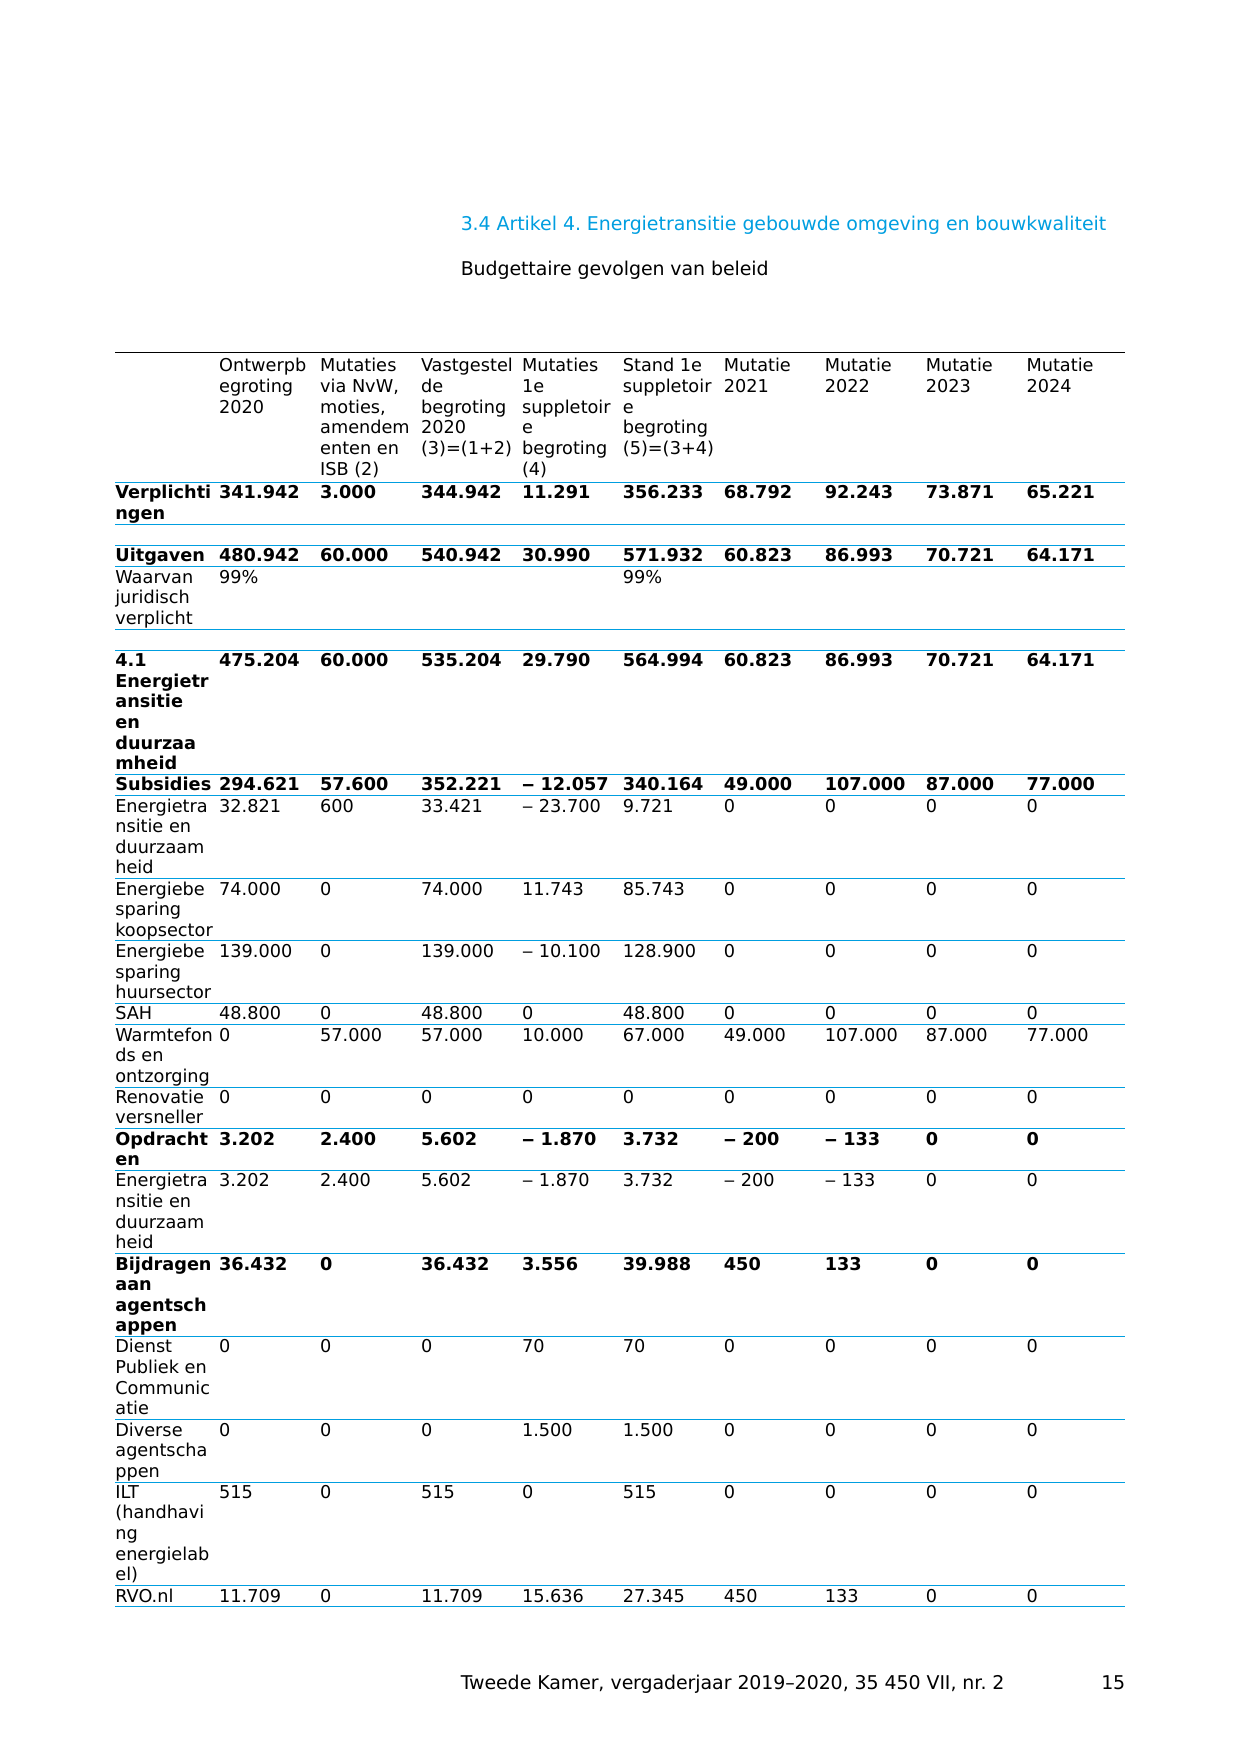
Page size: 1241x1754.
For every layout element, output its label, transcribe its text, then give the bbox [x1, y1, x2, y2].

table_cell 0 [721, 796, 822, 878]
table_cell 128.900 [620, 941, 721, 1003]
table_cell 0 [216, 1420, 317, 1481]
table_cell Mutatie 2022 [822, 353, 923, 482]
table_cell 139.000 [418, 941, 519, 1003]
table_cell 515 [418, 1483, 519, 1585]
table_cell 0 [822, 1004, 923, 1024]
table_cell 0 [317, 1483, 418, 1585]
table_cell 515 [620, 1483, 721, 1585]
table_cell 0 [1024, 1129, 1125, 1170]
table_cell [721, 567, 822, 628]
table_cell Energietransitie en duurzaamheid [115, 1171, 216, 1253]
table_cell 450 [721, 1254, 822, 1336]
table_cell 68.792 [721, 483, 822, 524]
table_cell ‒ 12.057 [519, 775, 620, 795]
table_cell 0 [721, 1420, 822, 1481]
table_cell [317, 630, 418, 649]
table_cell 0 [822, 941, 923, 1003]
table_cell [721, 525, 822, 545]
table_cell Uitgaven [115, 546, 216, 566]
table_cell 27.345 [620, 1586, 721, 1606]
table_cell Mutatie 2021 [721, 353, 822, 482]
table_cell 0 [721, 941, 822, 1003]
table_cell 10.000 [519, 1025, 620, 1086]
table_cell 133 [822, 1586, 923, 1606]
table_cell 0 [923, 1129, 1023, 1170]
table_cell [317, 567, 418, 628]
table_cell Warmtefonds en ontzorging [115, 1025, 216, 1086]
table_cell 11.709 [418, 1586, 519, 1606]
table_cell [1024, 525, 1125, 545]
table_cell 74.000 [418, 879, 519, 940]
table_cell 107.000 [822, 1025, 923, 1086]
table_cell 0 [923, 941, 1023, 1003]
table_cell 11.709 [216, 1586, 317, 1606]
table_cell 0 [822, 1420, 923, 1481]
table_cell RVO.nl [115, 1586, 216, 1606]
table_cell 48.800 [216, 1004, 317, 1024]
table_cell SAH [115, 1004, 216, 1024]
table_cell 0 [317, 1254, 418, 1336]
table_cell 1.500 [519, 1420, 620, 1481]
table_cell 0 [317, 1586, 418, 1606]
table_cell 600 [317, 796, 418, 878]
table_cell 0 [1024, 1420, 1125, 1481]
table_cell 0 [1024, 1171, 1125, 1253]
table_cell 77.000 [1024, 1025, 1125, 1086]
table_cell 0 [519, 1004, 620, 1024]
table_cell 139.000 [216, 941, 317, 1003]
table_cell 11.743 [519, 879, 620, 940]
table_cell [519, 630, 620, 649]
table_cell 0 [923, 1088, 1023, 1128]
table_cell Subsidies [115, 775, 216, 795]
table_cell 107.000 [822, 775, 923, 795]
table_cell 2.400 [317, 1129, 418, 1170]
table_cell Diverse agentschappen [115, 1420, 216, 1481]
table_cell ‒ 200 [721, 1129, 822, 1170]
table_cell 0 [317, 1337, 418, 1419]
table_cell [216, 525, 317, 545]
table_cell 0 [216, 1025, 317, 1086]
table_cell 480.942 [216, 546, 317, 566]
table_cell 36.432 [418, 1254, 519, 1336]
table_cell Mutatie 2023 [923, 353, 1023, 482]
table_cell ‒ 10.100 [519, 941, 620, 1003]
table_cell 11.291 [519, 483, 620, 524]
table_cell [822, 630, 923, 649]
table_cell 0 [822, 1483, 923, 1585]
table_cell 0 [923, 1586, 1023, 1606]
table_cell 9.721 [620, 796, 721, 878]
table_cell 0 [923, 1004, 1023, 1024]
table_cell 0 [317, 941, 418, 1003]
table_cell Vastgestelde begroting 2020 (3)=(1+2) [418, 353, 519, 482]
table_cell 70 [620, 1337, 721, 1419]
table_cell 36.432 [216, 1254, 317, 1336]
table_cell Bijdragen aan agentschappen [115, 1254, 216, 1336]
table_cell Mutaties via NvW, moties, amendementen en ISB (2) [317, 353, 418, 482]
table_cell 48.800 [620, 1004, 721, 1024]
table_cell [519, 525, 620, 545]
table_cell 294.621 [216, 775, 317, 795]
table_cell [1024, 630, 1125, 649]
table_cell 133 [822, 1254, 923, 1336]
table_cell 92.243 [822, 483, 923, 524]
table_cell 64.171 [1024, 546, 1125, 566]
table_cell 74.000 [216, 879, 317, 940]
table_cell 0 [1024, 1337, 1125, 1419]
table_cell 57.000 [418, 1025, 519, 1086]
table_cell 352.221 [418, 775, 519, 795]
table_cell 564.994 [620, 651, 721, 774]
table_cell 64.171 [1024, 651, 1125, 774]
table_cell 0 [216, 1088, 317, 1128]
table_cell ILT (handhaving energielabel) [115, 1483, 216, 1585]
table_cell 4.1 Energietransitie en duurzaamheid [115, 651, 216, 774]
table_cell 3.000 [317, 483, 418, 524]
table_cell 5.602 [418, 1129, 519, 1170]
table_cell 0 [1024, 1004, 1125, 1024]
table_cell 86.993 [822, 651, 923, 774]
table_cell 0 [1024, 1254, 1125, 1336]
table_cell 0 [822, 796, 923, 878]
table_cell Mutaties 1e suppletoire begroting (4) [519, 353, 620, 482]
table_cell [822, 525, 923, 545]
table_cell 515 [216, 1483, 317, 1585]
table_cell Renovatieversneller [115, 1088, 216, 1128]
table_cell 0 [216, 1337, 317, 1419]
table_cell 3.202 [216, 1129, 317, 1170]
table_cell 0 [317, 1004, 418, 1024]
table_cell 0 [519, 1483, 620, 1585]
table_cell 32.821 [216, 796, 317, 878]
table_cell 57.600 [317, 775, 418, 795]
table_cell 60.823 [721, 546, 822, 566]
table_cell 60.823 [721, 651, 822, 774]
table_cell 87.000 [923, 775, 1023, 795]
table_cell 3.202 [216, 1171, 317, 1253]
table_cell 0 [1024, 941, 1125, 1003]
table_cell 0 [923, 796, 1023, 878]
table_cell [923, 525, 1023, 545]
table_cell 49.000 [721, 775, 822, 795]
table_cell 65.221 [1024, 483, 1125, 524]
table_cell 33.421 [418, 796, 519, 878]
table_cell [923, 567, 1023, 628]
table_cell 0 [1024, 879, 1125, 940]
table_cell 1.500 [620, 1420, 721, 1481]
table_cell 0 [317, 879, 418, 940]
table_cell 535.204 [418, 651, 519, 774]
table_cell 49.000 [721, 1025, 822, 1086]
table_cell 99% [620, 567, 721, 628]
table_cell ‒ 133 [822, 1171, 923, 1253]
table_cell 3.732 [620, 1171, 721, 1253]
table_cell 77.000 [1024, 775, 1125, 795]
table_cell [115, 630, 216, 649]
table_cell [822, 567, 923, 628]
table_cell Stand 1e suppletoire begroting (5)=(3+4) [620, 353, 721, 482]
table_cell Waarvan juridisch verplicht [115, 567, 216, 628]
table_cell [418, 630, 519, 649]
table_cell 0 [519, 1088, 620, 1128]
table_cell [418, 567, 519, 628]
table_cell 0 [1024, 1483, 1125, 1585]
table_cell 340.164 [620, 775, 721, 795]
table_cell 341.942 [216, 483, 317, 524]
table_cell [115, 353, 216, 482]
table_cell ‒ 23.700 [519, 796, 620, 878]
table_cell 0 [1024, 796, 1125, 878]
table_cell 0 [721, 1337, 822, 1419]
table_cell 30.990 [519, 546, 620, 566]
table_cell 540.942 [418, 546, 519, 566]
table_cell 0 [923, 879, 1023, 940]
table_cell Ontwerpbegroting 2020 [216, 353, 317, 482]
table_cell 0 [822, 879, 923, 940]
table_cell 99% [216, 567, 317, 628]
table_cell 70 [519, 1337, 620, 1419]
table_cell 0 [418, 1337, 519, 1419]
table_cell 475.204 [216, 651, 317, 774]
table_cell 15.636 [519, 1586, 620, 1606]
table_cell Energiebesparing huursector [115, 941, 216, 1003]
table_cell 0 [721, 879, 822, 940]
table_cell 0 [721, 1483, 822, 1585]
table_cell 5.602 [418, 1171, 519, 1253]
table_cell 0 [317, 1088, 418, 1128]
table_cell [923, 630, 1023, 649]
table_cell ‒ 200 [721, 1171, 822, 1253]
table_cell [317, 525, 418, 545]
table_cell [1024, 567, 1125, 628]
table_cell 0 [418, 1420, 519, 1481]
table_cell 450 [721, 1586, 822, 1606]
table_cell [216, 630, 317, 649]
table_cell 0 [1024, 1586, 1125, 1606]
table_cell 3.556 [519, 1254, 620, 1336]
table_cell 48.800 [418, 1004, 519, 1024]
table_cell 344.942 [418, 483, 519, 524]
table_cell 0 [822, 1088, 923, 1128]
table_cell [418, 525, 519, 545]
table_cell [115, 525, 216, 545]
table_cell Verplichtingen [115, 483, 216, 524]
table_cell 85.743 [620, 879, 721, 940]
table_cell 3.732 [620, 1129, 721, 1170]
table_cell 39.988 [620, 1254, 721, 1336]
table_cell 0 [923, 1171, 1023, 1253]
table_cell 87.000 [923, 1025, 1023, 1086]
table_cell 0 [923, 1254, 1023, 1336]
table_cell 57.000 [317, 1025, 418, 1086]
table_cell 0 [317, 1420, 418, 1481]
table_cell ‒ 1.870 [519, 1171, 620, 1253]
table_cell Energietransitie en duurzaamheid [115, 796, 216, 878]
table_cell 67.000 [620, 1025, 721, 1086]
table_cell 73.871 [923, 483, 1023, 524]
table_cell 0 [1024, 1088, 1125, 1128]
table_cell Opdrachten [115, 1129, 216, 1170]
table_cell 0 [923, 1483, 1023, 1585]
title 3.4 Artikel 4. Energietransitie gebouwde omgeving en bouwkwaliteit [461, 213, 1125, 235]
table_cell 60.000 [317, 546, 418, 566]
table_cell 356.233 [620, 483, 721, 524]
table_cell 0 [721, 1088, 822, 1128]
table_cell ‒ 1.870 [519, 1129, 620, 1170]
table_cell 70.721 [923, 546, 1023, 566]
table_cell 0 [721, 1004, 822, 1024]
table_cell Dienst Publiek en Communicatie [115, 1337, 216, 1419]
table_cell [519, 567, 620, 628]
table_cell 29.790 [519, 651, 620, 774]
table_header Tabel 7 Budgettaire gevolgen van beleid artikel 4. Energietransitie gebouwde omgeving en bouwkwaliteit (bedragen x € 1.000) [115, 304, 1125, 352]
table_cell Mutatie 2024 [1024, 353, 1125, 482]
table_cell 0 [418, 1088, 519, 1128]
table_cell [620, 525, 721, 545]
title Budgettaire gevolgen van beleid [461, 258, 1125, 280]
table_cell ‒ 133 [822, 1129, 923, 1170]
table_cell 70.721 [923, 651, 1023, 774]
table_cell 86.993 [822, 546, 923, 566]
table_cell 0 [923, 1337, 1023, 1419]
table_cell [620, 630, 721, 649]
table_cell 571.932 [620, 546, 721, 566]
table_cell 60.000 [317, 651, 418, 774]
table_cell 0 [822, 1337, 923, 1419]
table_cell Energiebesparing koopsector [115, 879, 216, 940]
table_cell 0 [923, 1420, 1023, 1481]
table_cell [721, 630, 822, 649]
table_cell 2.400 [317, 1171, 418, 1253]
table_cell 0 [620, 1088, 721, 1128]
